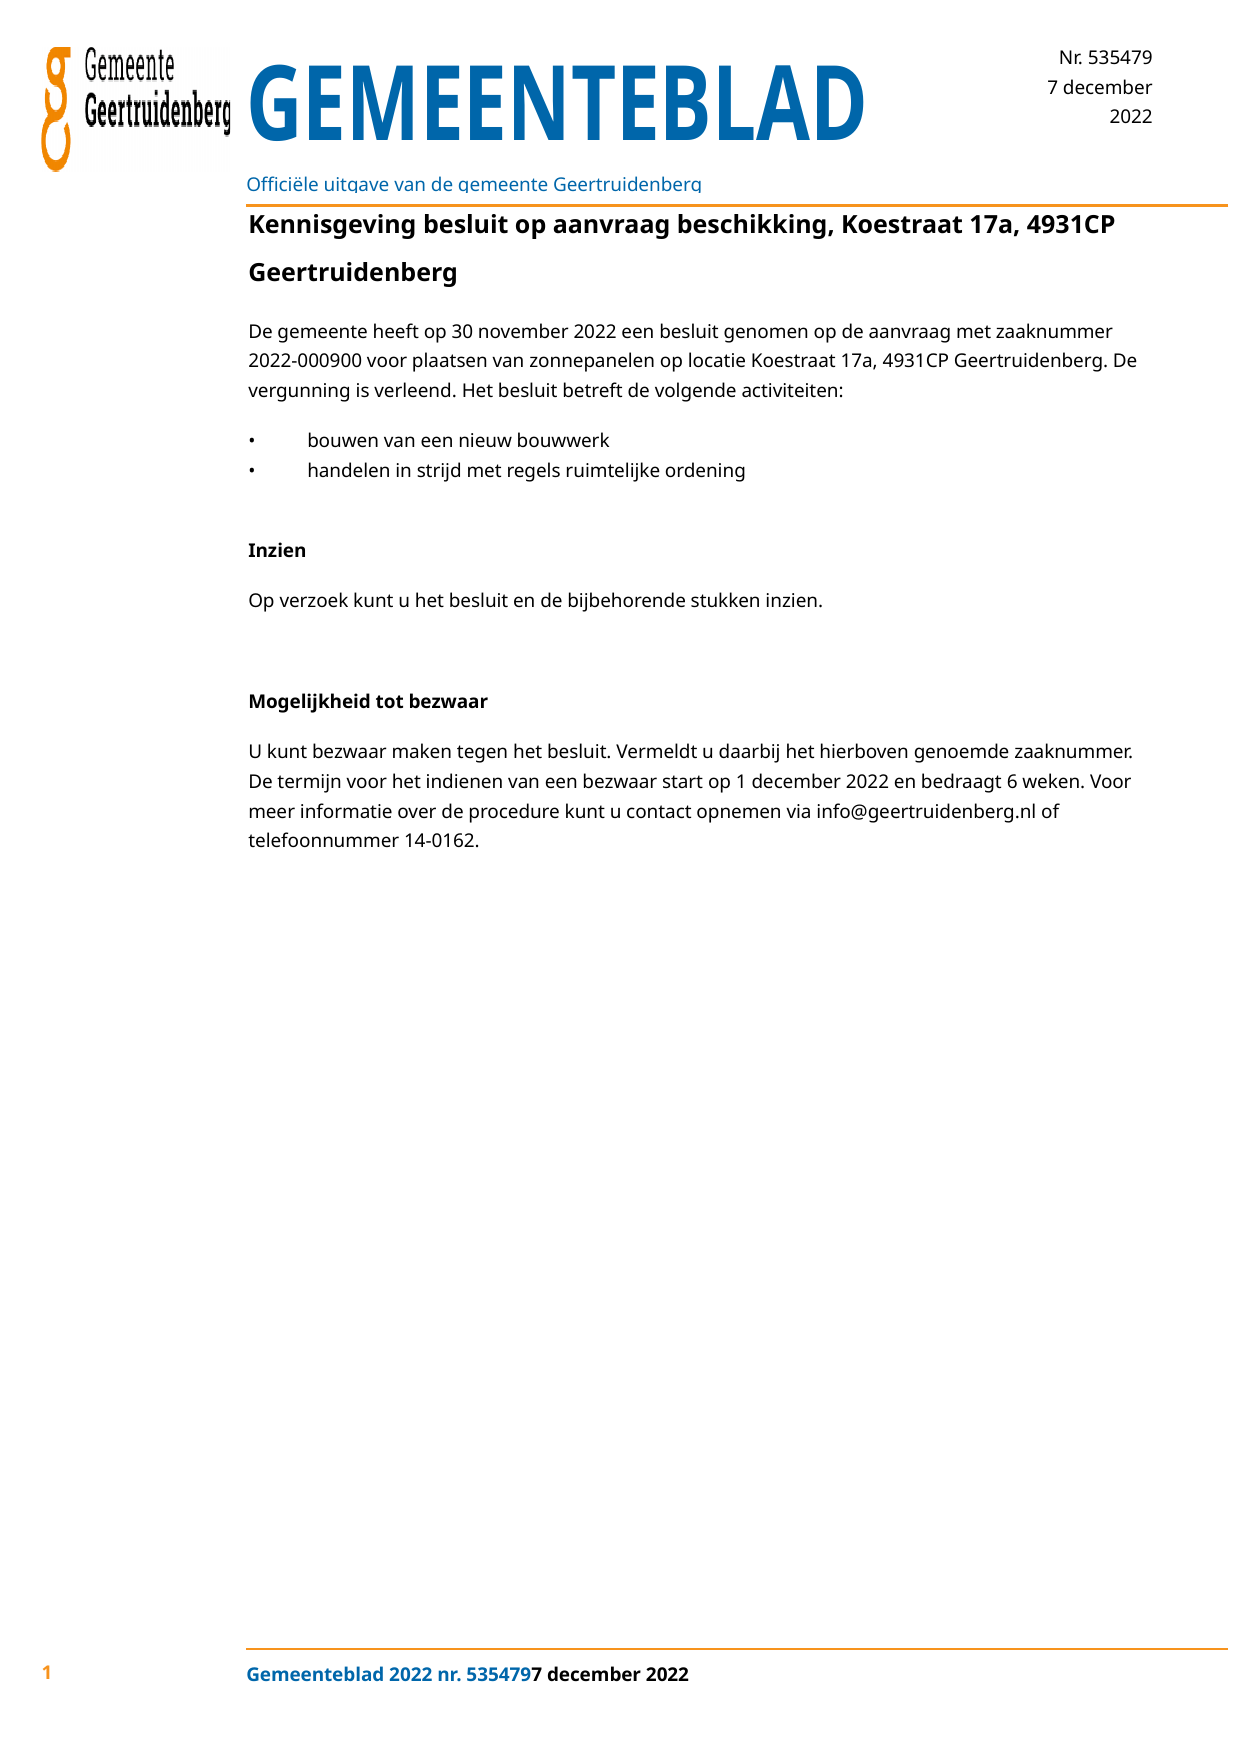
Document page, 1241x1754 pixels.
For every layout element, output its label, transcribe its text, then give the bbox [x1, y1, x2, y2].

text Mogelijkheid tot bezwaar [248, 688, 1152, 714]
text Inzien [248, 537, 1152, 563]
list bouwen van een nieuw bouwwerk [248, 427, 1152, 453]
text U kunt bezwaar maken tegen het besluit. Vermeldt u daarbij het hierboven genoemde zaaknummer. De termijn voor het indienen van een bezwaar start op 1 december 2022 en bedraagt 6 weken. Voor meer informatie over de procedure kunt u contact opnemen via info@geertruidenberg.nl of telefoonnummer 14-0162. [248, 739, 1152, 853]
picture [41, 47, 231, 172]
text Op verzoek kunt u het besluit en de bijbehorende stukken inzien. [248, 587, 1152, 613]
text De gemeente heeft op 30 november 2022 een besluit genomen op de aanvraag met zaaknummer 2022-000900 voor plaatsen van zonnepanelen op locatie Koestraat 17a, 4931CP Geertruidenberg. De vergunning is verleend. Het besluit betreft de volgende activiteiten: [248, 318, 1152, 403]
text Kennisgeving besluit op aanvraag beschikking, Koestraat 17a, 4931CP Geertruidenberg [248, 207, 1152, 288]
list handelen in strijd met regels ruimtelijke ordening [248, 457, 1152, 483]
